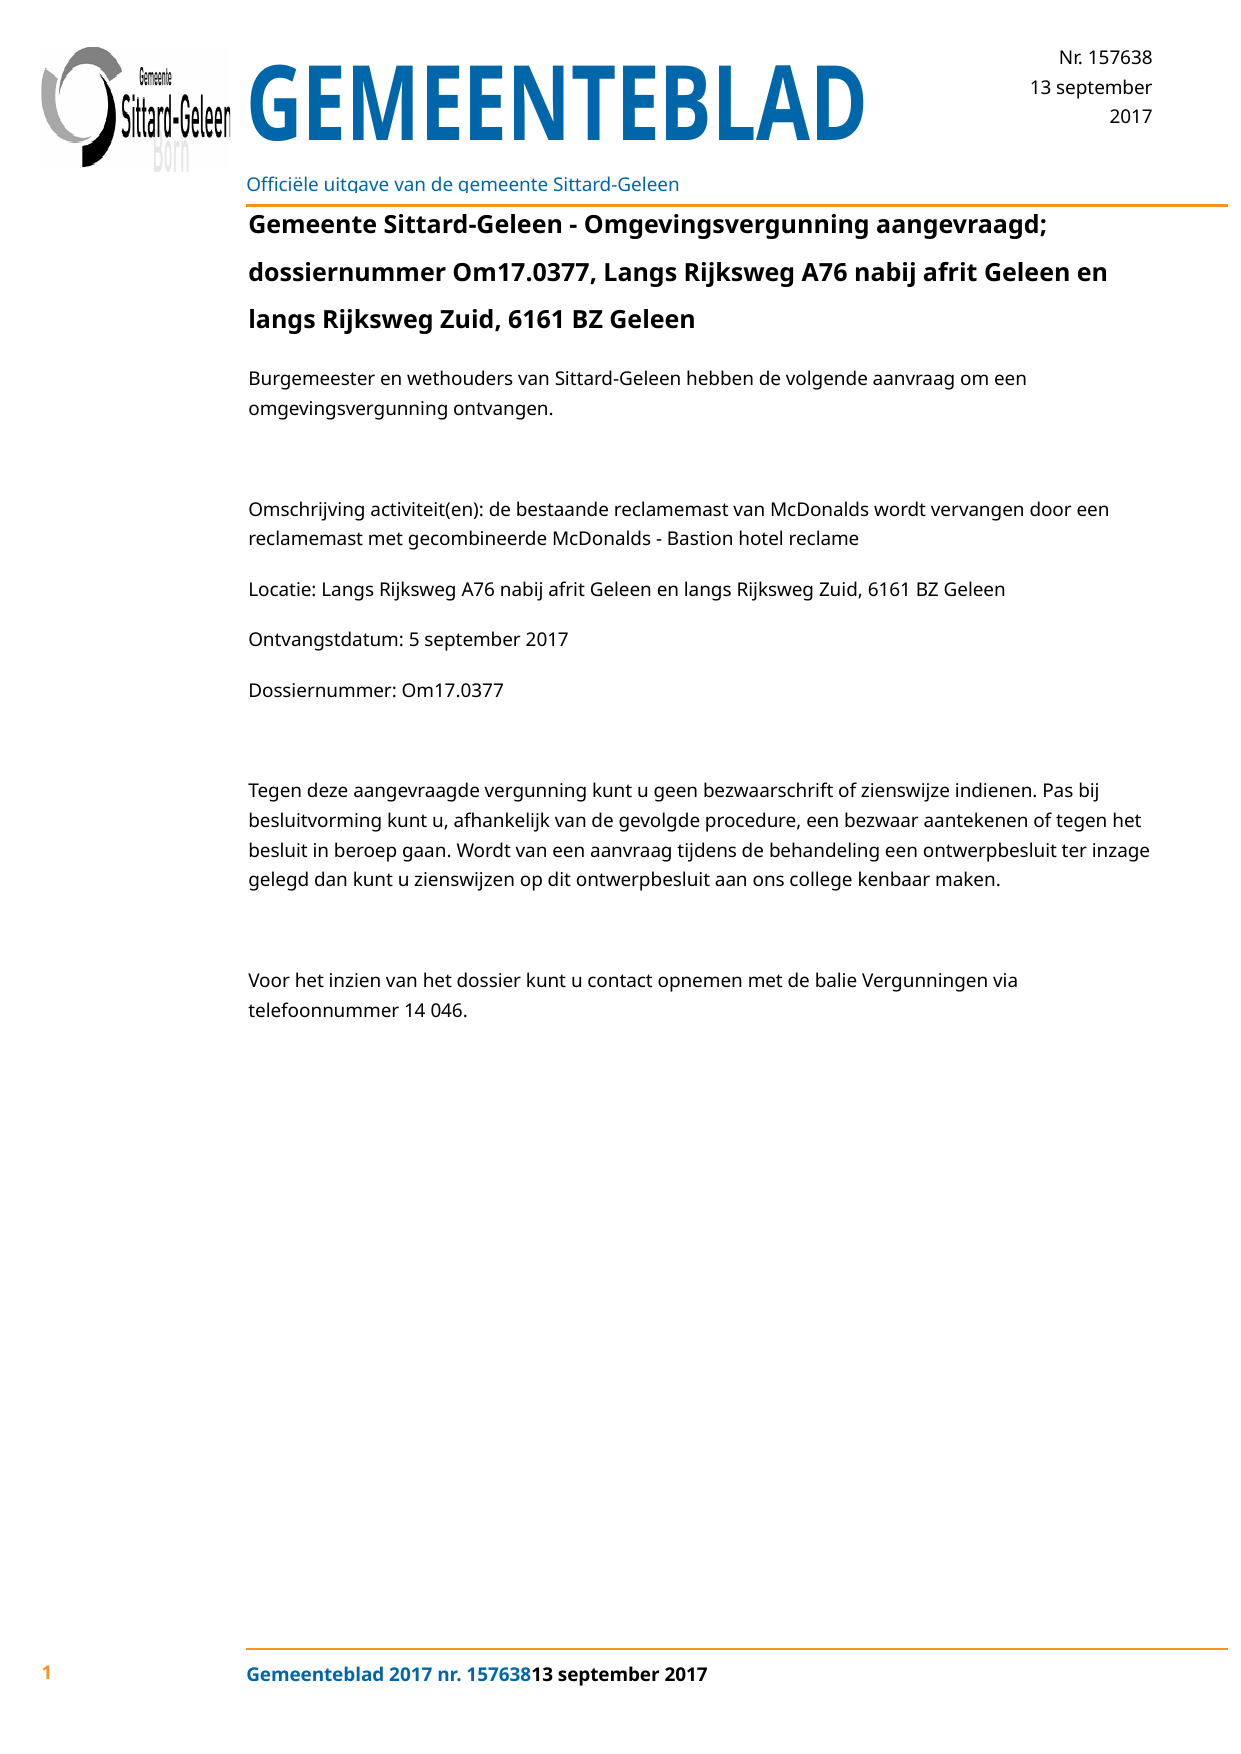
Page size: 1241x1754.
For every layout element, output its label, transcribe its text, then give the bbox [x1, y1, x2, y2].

text Tegen deze aangevraagde vergunning kunt u geen bezwaarschrift of zienswijze indienen. Pas bij besluitvorming kunt u, afhankelijk van de gevolgde procedure, een bezwaar aantekenen of tegen het besluit in beroep gaan. Wordt van een aanvraag tijdens de behandeling een ontwerpbesluit ter inzage gelegd dan kunt u zienswijzen op dit ontwerpbesluit aan ons college kenbaar maken. [248, 778, 1152, 892]
text Burgemeester en wethouders van Sittard-Geleen hebben de volgende aanvraag om een omgevingsvergunning ontvangen. [248, 366, 1152, 421]
text Omschrijving activiteit(en): de bestaande reclamemast van McDonalds wordt vervangen door een reclamemast met gecombineerde McDonalds - Bastion hotel reclame [248, 496, 1152, 551]
text Gemeente Sittard-Geleen - Omgevingsvergunning aangevraagd; dossiernummer Om17.0377, Langs Rijksweg A76 nabij afrit Geleen en langs Rijksweg Zuid, 6161 BZ Geleen [248, 207, 1152, 336]
text Ontvangstdatum: 5 september 2017 [248, 626, 1152, 652]
text Locatie: Langs Rijksweg A76 nabij afrit Geleen en langs Rijksweg Zuid, 6161 BZ Geleen [248, 576, 1152, 602]
picture [41, 47, 231, 172]
text Voor het inzien van het dossier kunt u contact opnemen met de balie Vergunningen via telefoonnummer 14 046. [248, 967, 1152, 1022]
text Dossiernummer: Om17.0377 [248, 677, 1152, 702]
